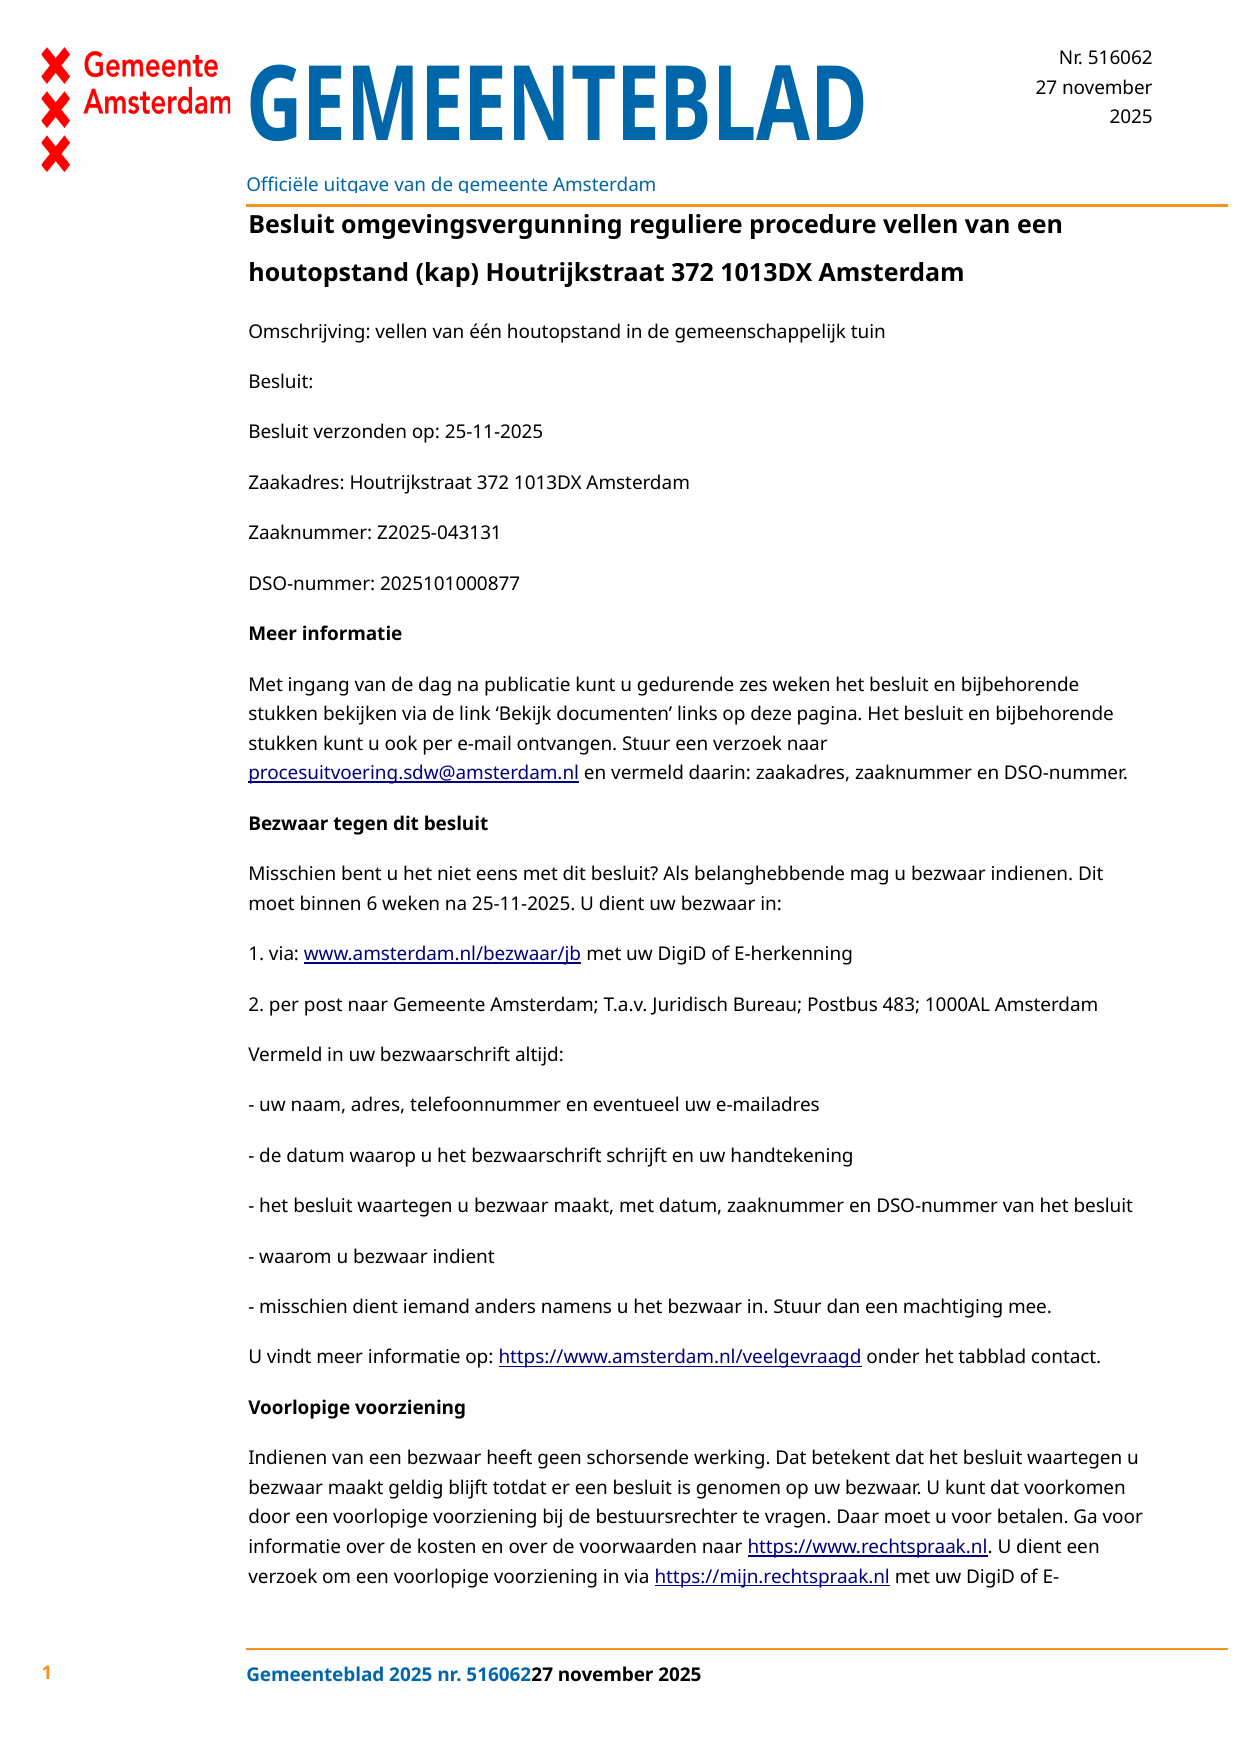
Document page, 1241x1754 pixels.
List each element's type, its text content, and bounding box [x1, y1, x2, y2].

text Besluit verzonden op: 25-11-2025 [248, 419, 1152, 444]
text Voorlopige voorziening [248, 1394, 1152, 1420]
text Met ingang van de dag na publicatie kunt u gedurende zes weken het besluit en bijbehorende stukken bekijken via de link ‘Bekijk documenten’ links op deze pagina. Het besluit en bijbehorende stukken kunt u ook per e-mail ontvangen. Stuur een verzoek naar procesuitvoering.sdw@amsterdam.nl en vermeld daarin: zaakadres, zaaknummer en DSO-nummer. [248, 671, 1152, 785]
text Besluit omgevingsvergunning reguliere procedure vellen van een houtopstand (kap) Houtrijkstraat 372 1013DX Amsterdam [248, 207, 1152, 288]
text - de datum waarop u het bezwaarschrift schrijft en uw handtekening [248, 1142, 1152, 1168]
text Misschien bent u het niet eens met dit besluit? Als belanghebbende mag u bezwaar indienen. Dit moet binnen 6 weken na 25-11-2025. U dient uw bezwaar in: [248, 860, 1152, 916]
text Omschrijving: vellen van één houtopstand in de gemeenschappelijk tuin [248, 318, 1152, 344]
text - waarom u bezwaar indient [248, 1243, 1152, 1269]
text Indienen van een bezwaar heeft geen schorsende werking. Dat betekent dat het besluit waartegen u bezwaar maakt geldig blijft totdat er een besluit is genomen op uw bezwaar. U kunt dat voorkomen door een voorlopige voorziening bij de bestuursrechter te vragen. Daar moet u voor betalen. Ga voor informatie over de kosten en over de voorwaarden naar https://www.rechtspraak.nl. U dient een verzoek om een voorlopige voorziening in via https://mijn.rechtspraak.nl met uw DigiD of E- [248, 1444, 1152, 1589]
text DSO-nummer: 2025101000877 [248, 570, 1152, 596]
text Zaaknummer: Z2025-043131 [248, 519, 1152, 545]
text - het besluit waartegen u bezwaar maakt, met datum, zaaknummer en DSO-nummer van het besluit [248, 1192, 1152, 1218]
text Zaakadres: Houtrijkstraat 372 1013DX Amsterdam [248, 469, 1152, 495]
text 2. per post naar Gemeente Amsterdam; T.a.v. Juridisch Bureau; Postbus 483; 1000AL Amsterdam [248, 991, 1152, 1017]
text Besluit: [248, 368, 1152, 394]
text - misschien dient iemand anders namens u het bezwaar in. Stuur dan een machtiging mee. [248, 1293, 1152, 1319]
text U vindt meer informatie op: https://www.amsterdam.nl/veelgevraagd onder het tabblad contact. [248, 1344, 1152, 1369]
text - uw naam, adres, telefoonnummer en eventueel uw e-mailadres [248, 1092, 1152, 1117]
text Bezwaar tegen dit besluit [248, 810, 1152, 836]
text 1. via: www.amsterdam.nl/bezwaar/jb met uw DigiD of E-herkenning [248, 940, 1152, 966]
text Vermeld in uw bezwaarschrift altijd: [248, 1041, 1152, 1067]
picture [41, 47, 231, 172]
text Meer informatie [248, 620, 1152, 646]
